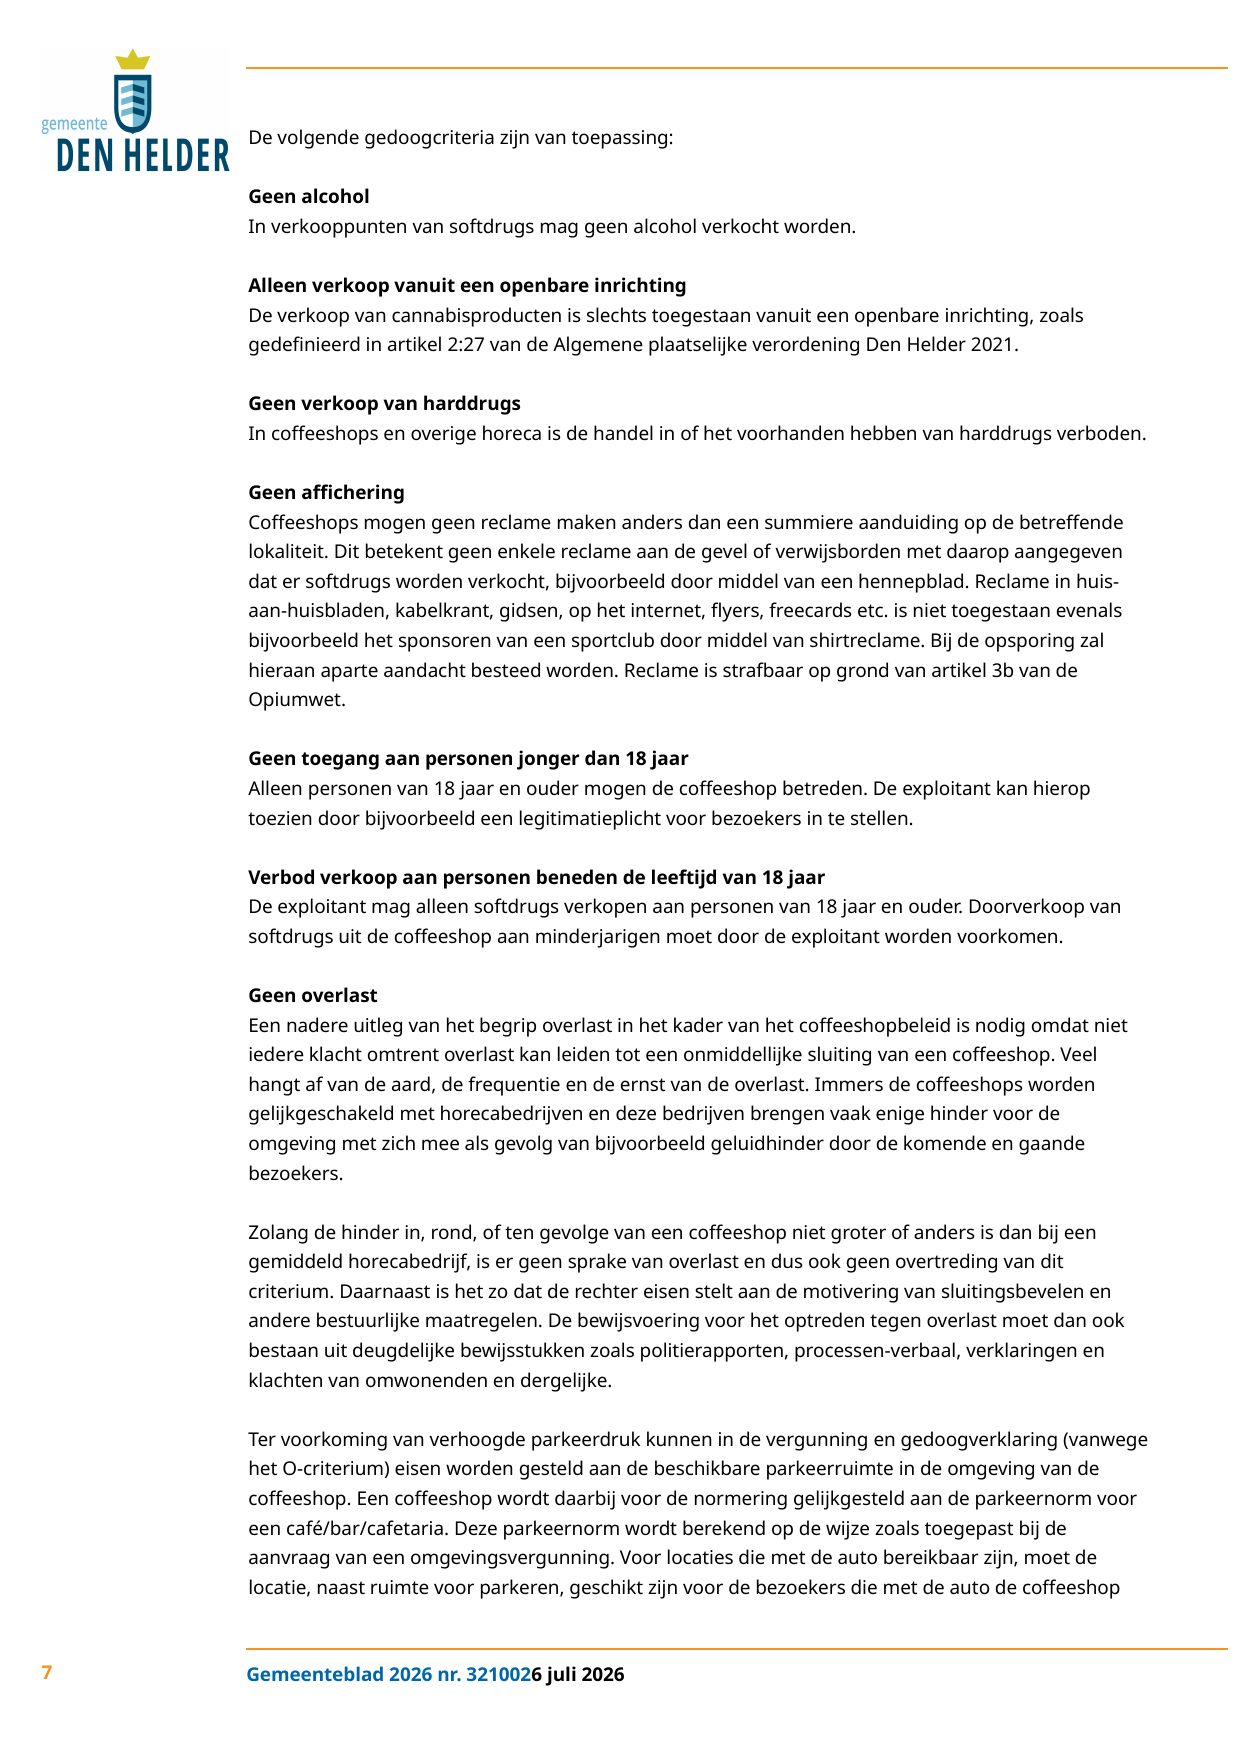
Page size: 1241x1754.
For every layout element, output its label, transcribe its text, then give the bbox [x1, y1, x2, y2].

text Zolang de hinder in, rond, of ten gevolge van een coffeeshop niet groter of anders is dan bij een gemiddeld horecabedrijf, is er geen sprake van overlast en dus ook geen overtreding van dit criterium. Daarnaast is het zo dat de rechter eisen stelt aan de motivering van sluitingsbevelen en andere bestuurlijke maatregelen. De bewijsvoering voor het optreden tegen overlast moet dan ook bestaan uit deugdelijke bewijsstukken zoals politierapporten, processen-verbaal, verklaringen en klachten van omwonenden en dergelijke. [248, 1219, 1152, 1393]
picture [63, 144, 68, 165]
picture [100, 154, 106, 172]
text Geen verkoop van harddrugs [248, 391, 1152, 416]
text De exploitant mag alleen softdrugs verkopen aan personen van 18 jaar en ouder. Doorverkoop van softdrugs uit de coffeeshop aan minderjarigen moet door de exploitant worden voorkomen. [248, 893, 1152, 949]
picture [130, 157, 135, 172]
picture [220, 160, 224, 172]
text Alleen verkoop vanuit een openbare inrichting [248, 272, 1152, 298]
text Alleen personen van 18 jaar en ouder mogen de coffeeshop betreden. De exploitant kan hierop toezien door bijvoorbeeld een legitimatieplicht voor bezoekers in te stellen. [248, 775, 1152, 831]
text In verkooppunten van softdrugs mag geen alcohol verkocht worden. [248, 213, 1152, 239]
text Geen overlast [248, 982, 1152, 1008]
text Geen affichering [248, 479, 1152, 505]
text In coffeeshops en overige horeca is de handel in of het voorhanden hebben van harddrugs verboden. [248, 420, 1152, 446]
picture [41, 47, 231, 172]
text De volgende gedoogcriteria zijn van toepassing: [248, 124, 1152, 150]
text Een nadere uitleg van het begrip overlast in het kader van het coffeeshopbeleid is nodig omdat niet iedere klacht omtrent overlast kan leiden tot een onmiddellijke sluiting van een coffeeshop. Veel hangt af van de aard, de frequentie en de ernst van de overlast. Immers de coffeeshops worden gelijkgeschakeld met horecabedrijven en deze bedrijven brengen vaak enige hinder voor de omgeving met zich mee als gevolg van bijvoorbeeld geluidhinder door de komende en gaande bezoekers. [248, 1012, 1152, 1186]
text Geen alcohol [248, 183, 1152, 209]
picture [182, 144, 187, 165]
text Geen toegang aan personen jonger dan 18 jaar [248, 746, 1152, 771]
text De verkoop van cannabisproducten is slechts toegestaan vanuit een openbare inrichting, zoals gedefinieerd in artikel 2:27 van de Algemene plaatselijke verordening Den Helder 2021. [248, 302, 1152, 357]
text Verbod verkoop aan personen beneden de leeftijd van 18 jaar [248, 864, 1152, 890]
text Ter voorkoming van verhoogde parkeerdruk kunnen in de vergunning en gedoogverklaring (vanwege het O-criterium) eisen worden gesteld aan de beschikbare parkeerruimte in de omgeving van de coffeeshop. Een coffeeshop wordt daarbij voor de normering gelijkgesteld aan de parkeernorm voor een café/bar/cafetaria. Deze parkeernorm wordt berekend op de wijze zoals toegepast bij de aanvraag van een omgevingsvergunning. Voor locaties die met de auto bereikbaar zijn, moet de locatie, naast ruimte voor parkeren, geschikt zijn voor de bezoekers die met de auto de coffeeshop [248, 1426, 1152, 1600]
text Coffeeshops mogen geen reclame maken anders dan een summiere aanduiding op de betreffende lokaliteit. Dit betekent geen enkele reclame aan de gevel of verwijsborden met daarop aangegeven dat er softdrugs worden verkocht, bijvoorbeeld door middel van een hennepblad. Reclame in huis-aan-huisbladen, kabelkrant, gidsen, op het internet, flyers, freecards etc. is niet toegestaan evenals bijvoorbeeld het sponsoren van een sportclub door middel van shirtreclame. Bij de opsporing zal hieraan aparte aandacht besteed worden. Reclame is strafbaar op grond van artikel 3b van de Opiumwet. [248, 509, 1152, 712]
